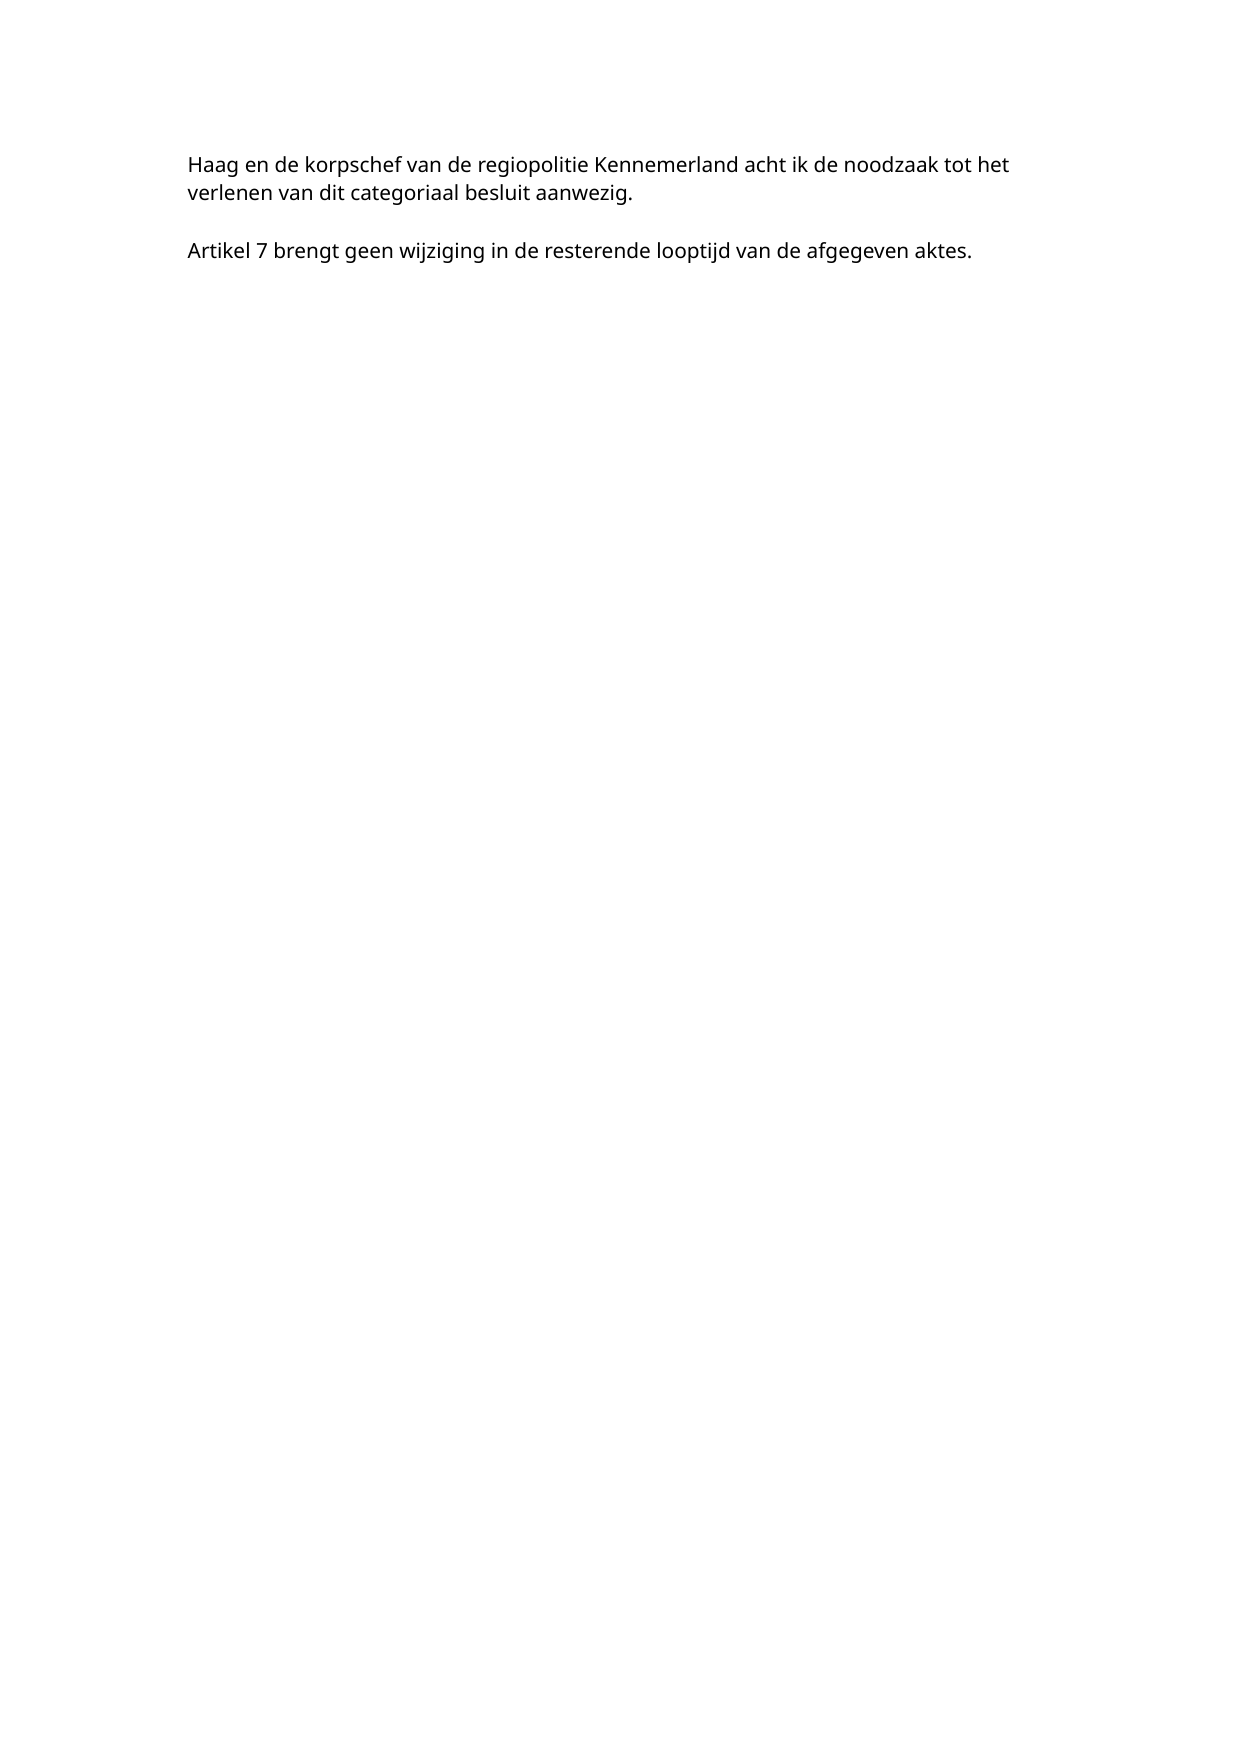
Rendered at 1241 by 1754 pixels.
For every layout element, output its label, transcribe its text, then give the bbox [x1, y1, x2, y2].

text Haag en de korpschef van de regiopolitie Kennemerland acht ik de noodzaak tot het verlenen van dit categoriaal besluit aanwezig. [187, 150, 1053, 207]
text Artikel 7 brengt geen wijziging in de resterende looptijd van de afgegeven aktes. [187, 236, 1053, 265]
